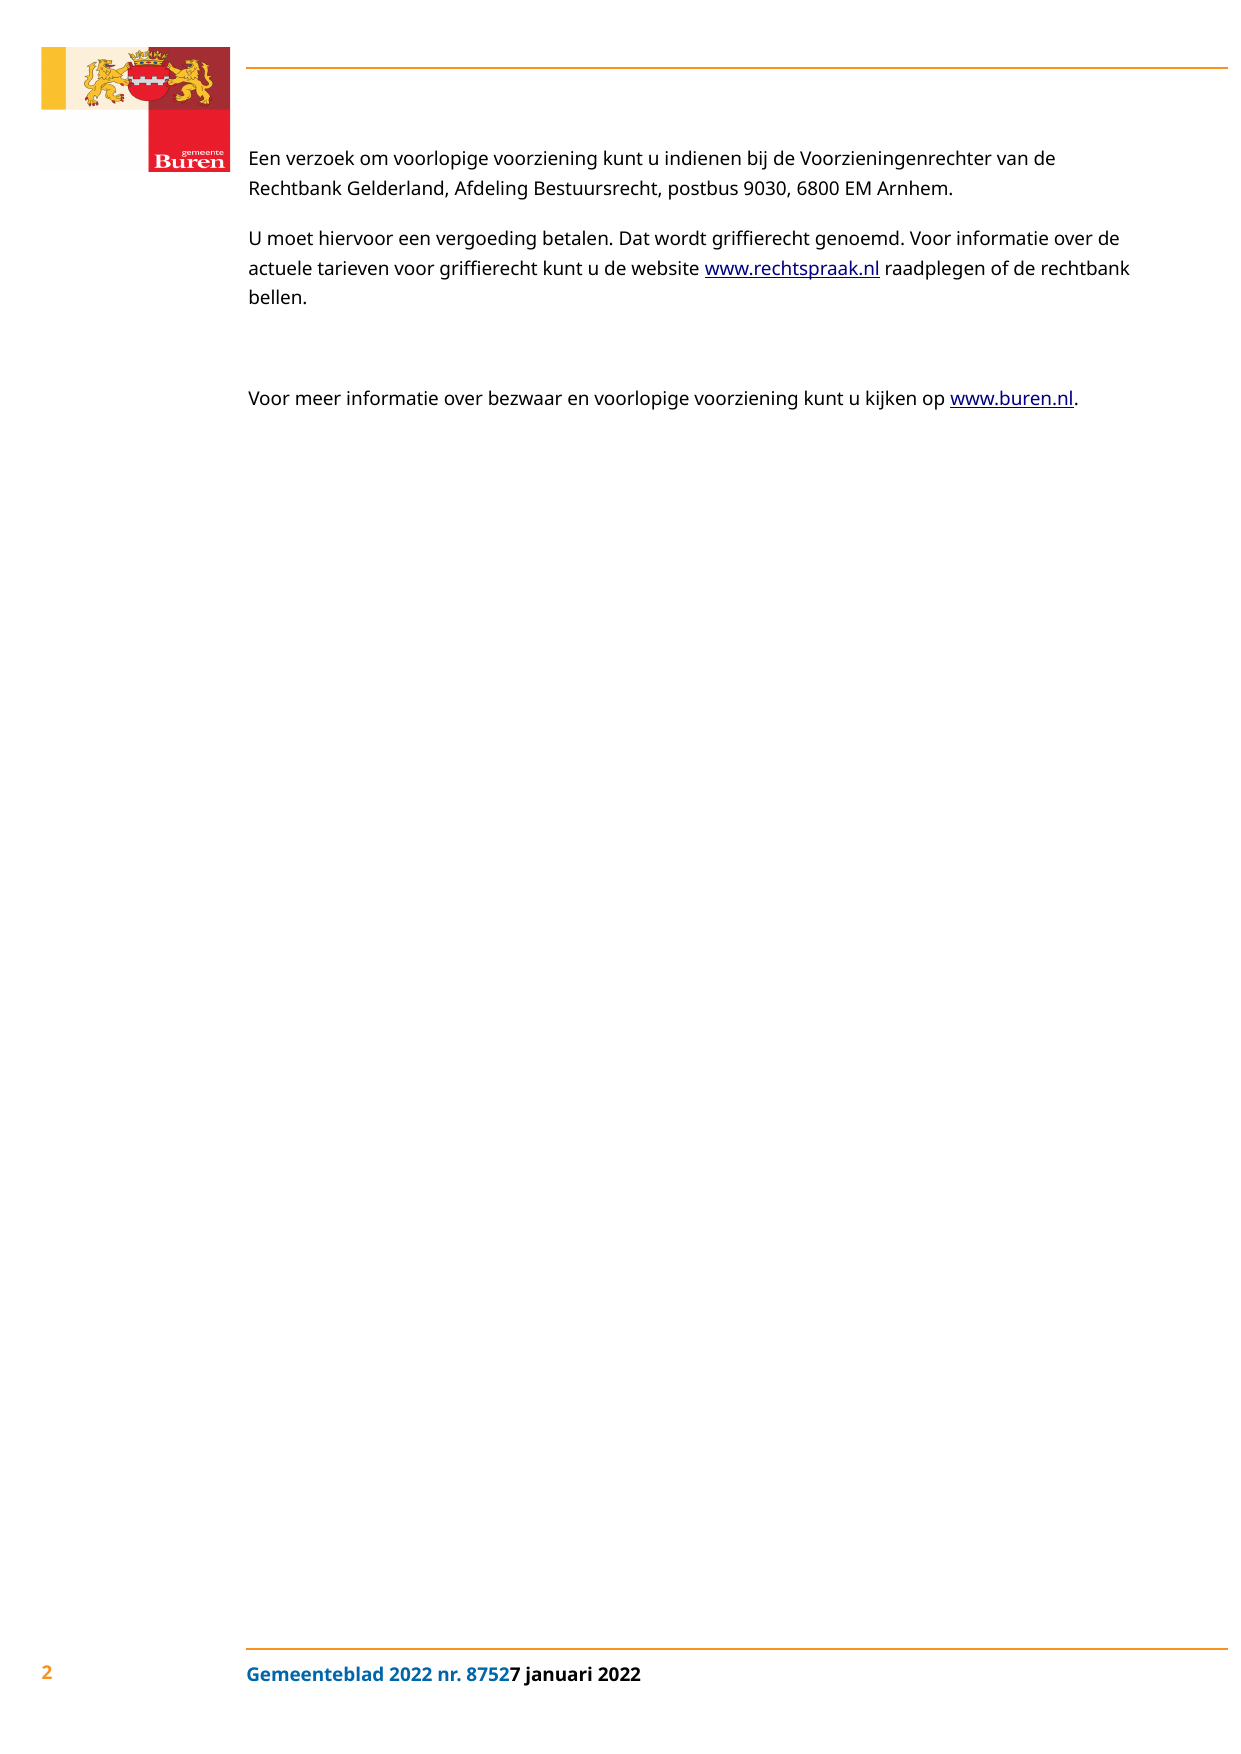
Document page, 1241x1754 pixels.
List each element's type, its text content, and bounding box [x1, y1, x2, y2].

text Voor meer informatie over bezwaar en voorlopige voorziening kunt u kijken op www.buren.nl. [248, 385, 1152, 411]
text U moet hiervoor een vergoeding betalen. Dat wordt griffierecht genoemd. Voor informatie over de actuele tarieven voor griffierecht kunt u de website www.rechtspraak.nl raadplegen of de rechtbank bellen. [248, 225, 1152, 310]
text Een verzoek om voorlopige voorziening kunt u indienen bij de Voorzieningenrechter van de Rechtbank Gelderland, Afdeling Bestuursrecht, postbus 9030, 6800 EM Arnhem. [248, 145, 1152, 201]
picture [41, 47, 231, 172]
